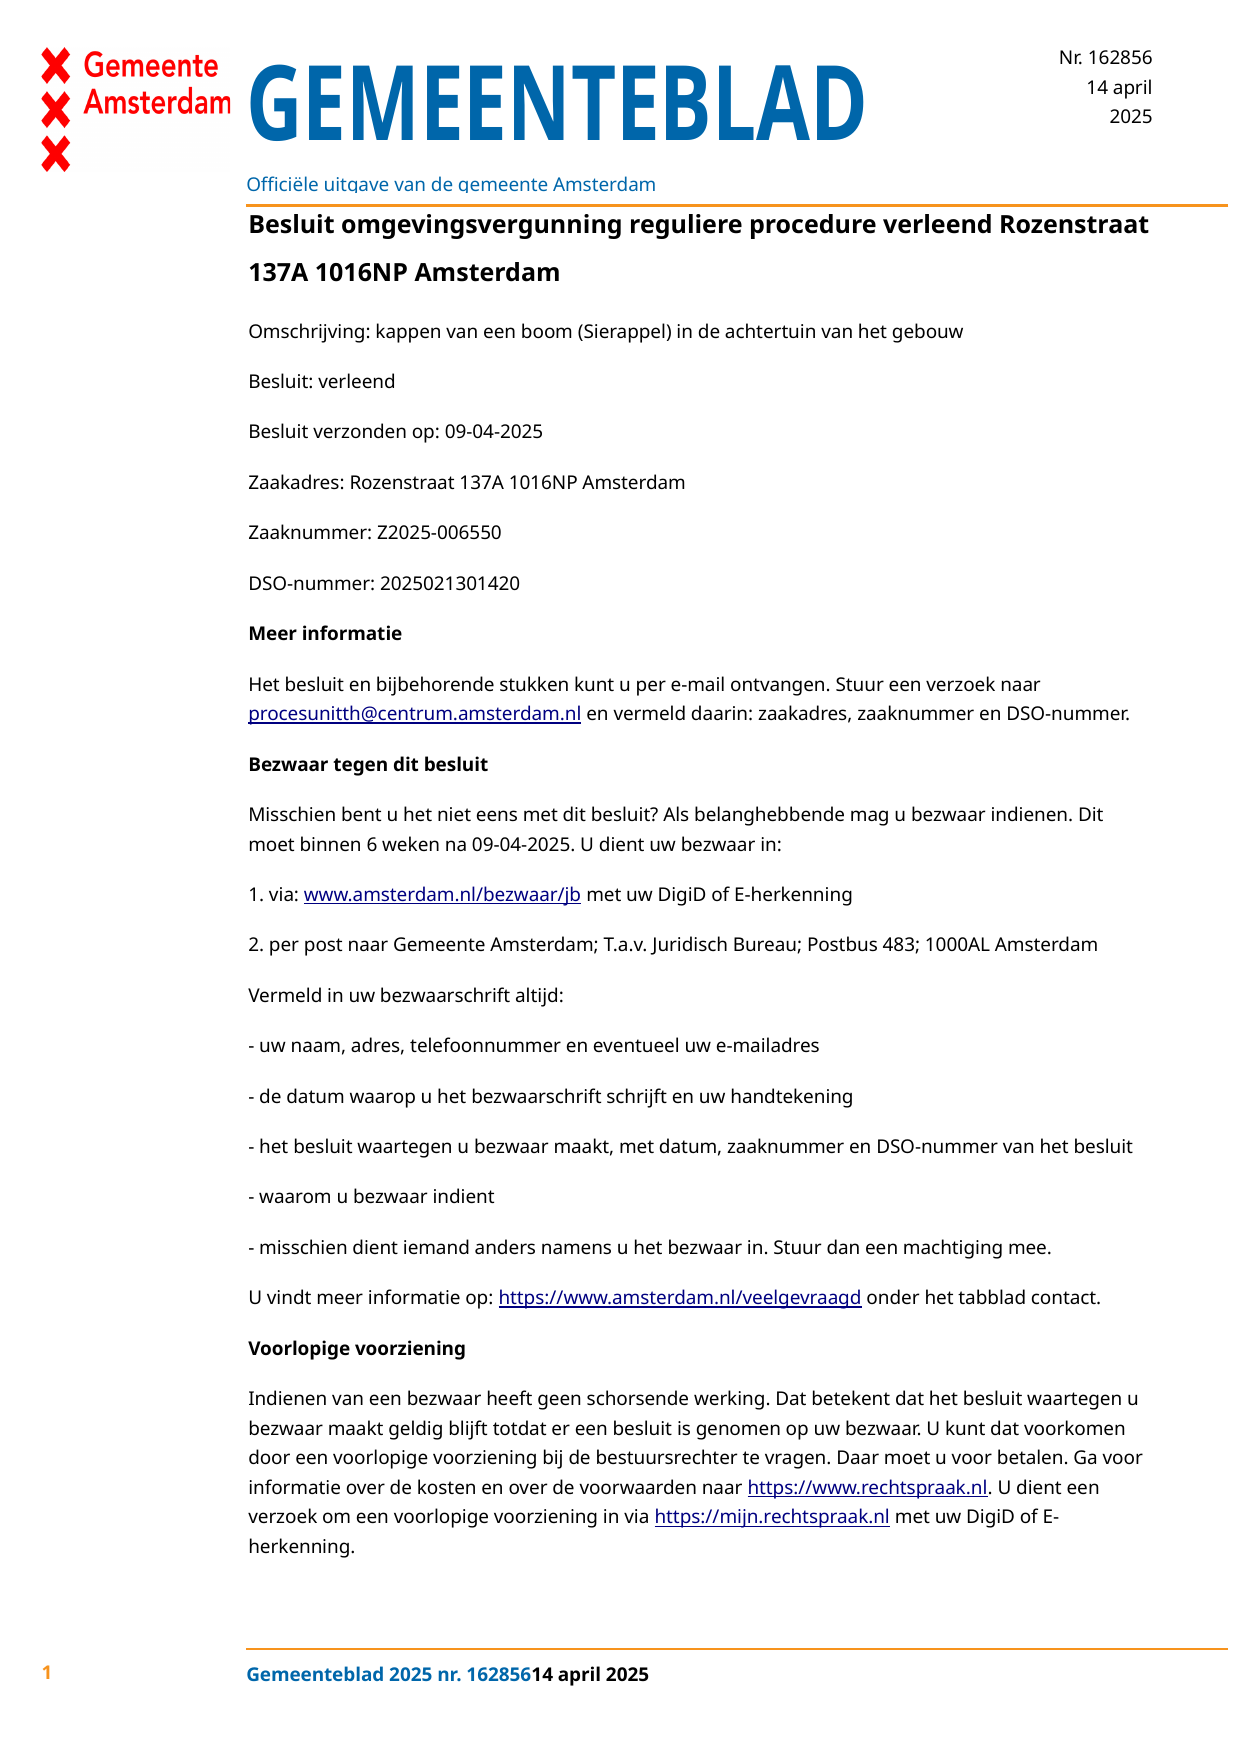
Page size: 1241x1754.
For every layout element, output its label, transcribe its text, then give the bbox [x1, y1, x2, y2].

text DSO-nummer: 2025021301420 [248, 570, 1152, 596]
text - de datum waarop u het bezwaarschrift schrijft en uw handtekening [248, 1083, 1152, 1109]
text Het besluit en bijbehorende stukken kunt u per e-mail ontvangen. Stuur een verzoek naar procesunitth@centrum.amsterdam.nl en vermeld daarin: zaakadres, zaaknummer en DSO-nummer. [248, 671, 1152, 726]
text - uw naam, adres, telefoonnummer en eventueel uw e-mailadres [248, 1032, 1152, 1058]
text Besluit omgevingsvergunning reguliere procedure verleend Rozenstraat 137A 1016NP Amsterdam [248, 207, 1152, 288]
text Zaakadres: Rozenstraat 137A 1016NP Amsterdam [248, 469, 1152, 495]
text U vindt meer informatie op: https://www.amsterdam.nl/veelgevraagd onder het tabblad contact. [248, 1284, 1152, 1310]
text 1. via: www.amsterdam.nl/bezwaar/jb met uw DigiD of E-herkenning [248, 881, 1152, 907]
text - waarom u bezwaar indient [248, 1184, 1152, 1209]
text Indienen van een bezwaar heeft geen schorsende werking. Dat betekent dat het besluit waartegen u bezwaar maakt geldig blijft totdat er een besluit is genomen op uw bezwaar. U kunt dat voorkomen door een voorlopige voorziening bij de bestuursrechter te vragen. Daar moet u voor betalen. Ga voor informatie over de kosten en over de voorwaarden naar https://www.rechtspraak.nl. U dient een verzoek om een voorlopige voorziening in via https://mijn.rechtspraak.nl met uw DigiD of E-herkenning. [248, 1385, 1152, 1559]
text Zaaknummer: Z2025-006550 [248, 519, 1152, 545]
picture [41, 47, 231, 172]
text Bezwaar tegen dit besluit [248, 751, 1152, 777]
text Omschrijving: kappen van een boom (Sierappel) in de achtertuin van het gebouw [248, 318, 1152, 344]
text Voorlopige voorziening [248, 1335, 1152, 1361]
text 2. per post naar Gemeente Amsterdam; T.a.v. Juridisch Bureau; Postbus 483; 1000AL Amsterdam [248, 932, 1152, 957]
text Misschien bent u het niet eens met dit besluit? Als belanghebbende mag u bezwaar indienen. Dit moet binnen 6 weken na 09-04-2025. U dient uw bezwaar in: [248, 801, 1152, 857]
text Vermeld in uw bezwaarschrift altijd: [248, 982, 1152, 1008]
text - het besluit waartegen u bezwaar maakt, met datum, zaaknummer en DSO-nummer van het besluit [248, 1133, 1152, 1159]
text Meer informatie [248, 620, 1152, 646]
text Besluit verzonden op: 09-04-2025 [248, 419, 1152, 444]
text Besluit: verleend [248, 368, 1152, 394]
text - misschien dient iemand anders namens u het bezwaar in. Stuur dan een machtiging mee. [248, 1234, 1152, 1260]
